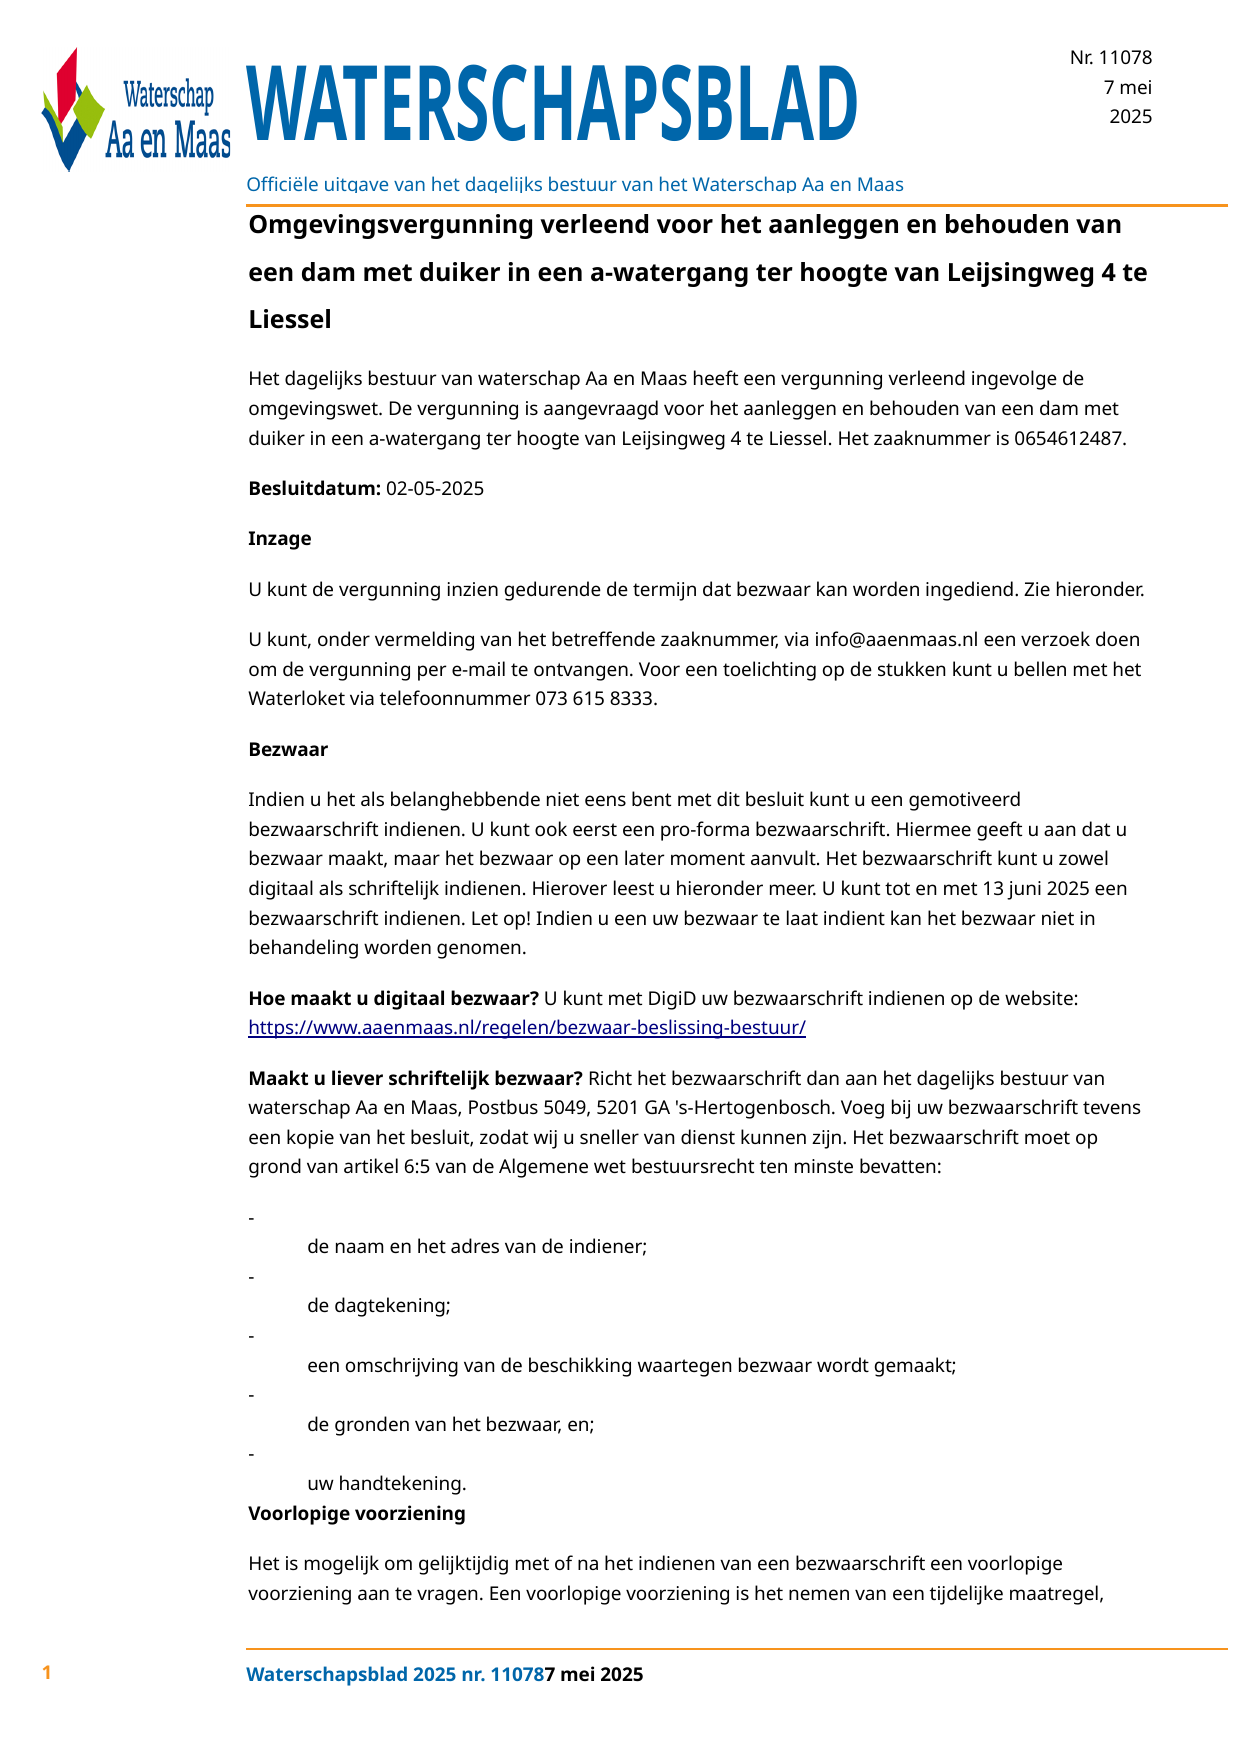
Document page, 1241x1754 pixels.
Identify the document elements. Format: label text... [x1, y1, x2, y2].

text U kunt de vergunning inzien gedurende de termijn dat bezwaar kan worden ingediend. Zie hieronder. [248, 576, 1152, 602]
text U kunt, onder vermelding van het betreffende zaaknummer, via info@aaenmaas.nl een verzoek doen om de vergunning per e-mail te ontvangen. Voor een toelichting op de stukken kunt u bellen met het Waterloket via telefoonnummer 073 615 8333. [248, 626, 1152, 711]
text Het dagelijks bestuur van waterschap Aa en Maas heeft een vergunning verleend ingevolge de omgevingswet. De vergunning is aangevraagd voor het aanleggen en behouden van een dam met duiker in een a-watergang ter hoogte van Leijsingweg 4 te Liessel. Het zaaknummer is 0654612487. [248, 366, 1152, 450]
text Bezwaar [248, 736, 1152, 762]
text Omgevingsvergunning verleend voor het aanleggen en behouden van een dam met duiker in een a-watergang ter hoogte van Leijsingweg 4 te Liessel [248, 207, 1152, 336]
text Hoe maakt u digitaal bezwaar? U kunt met DigiD uw bezwaarschrift indienen op de website: https://www.aaenmaas.nl/regelen/bezwaar-beslissing-bestuur/ [248, 985, 1152, 1040]
text Maakt u liever schriftelijk bezwaar? Richt het bezwaarschrift dan aan het dagelijks bestuur van waterschap Aa en Maas, Postbus 5049, 5201 GA 's-Hertogenbosch. Voeg bij uw bezwaarschrift tevens een kopie van het besluit, zodat wij u sneller van dienst kunnen zijn. Het bezwaarschrift moet op grond van artikel 6:5 van de Algemene wet bestuursrecht ten minste bevatten: [248, 1065, 1152, 1179]
text Besluitdatum: 02-05-2025 [248, 475, 1152, 501]
text Indien u het als belanghebbende niet eens bent met dit besluit kunt u een gemotiveerd bezwaarschrift indienen. U kunt ook eerst een pro-forma bezwaarschrift. Hiermee geeft u aan dat u bezwaar maakt, maar het bezwaar op een later moment aanvult. Het bezwaarschrift kunt u zowel digitaal als schriftelijk indienen. Hierover leest u hieronder meer. U kunt tot en met 13 juni 2025 een bezwaarschrift indienen. Let op! Indien u een uw bezwaar te laat indient kan het bezwaar niet in behandeling worden genomen. [248, 786, 1152, 960]
text Inzage [248, 526, 1152, 551]
text Voorlopige voorziening [248, 1500, 1152, 1525]
list de dagtekening; [248, 1293, 1152, 1318]
picture [41, 47, 231, 172]
list uw handtekening. [248, 1470, 1152, 1496]
list een omschrijving van de beschikking waartegen bezwaar wordt gemaakt; [248, 1352, 1152, 1377]
list de naam en het adres van de indiener; [248, 1233, 1152, 1259]
list de gronden van het bezwaar, en; [248, 1411, 1152, 1437]
text Het is mogelijk om gelijktijdig met of na het indienen van een bezwaarschrift een voorlopige voorziening aan te vragen. Een voorlopige voorziening is het nemen van een tijdelijke maatregel, [248, 1550, 1152, 1605]
